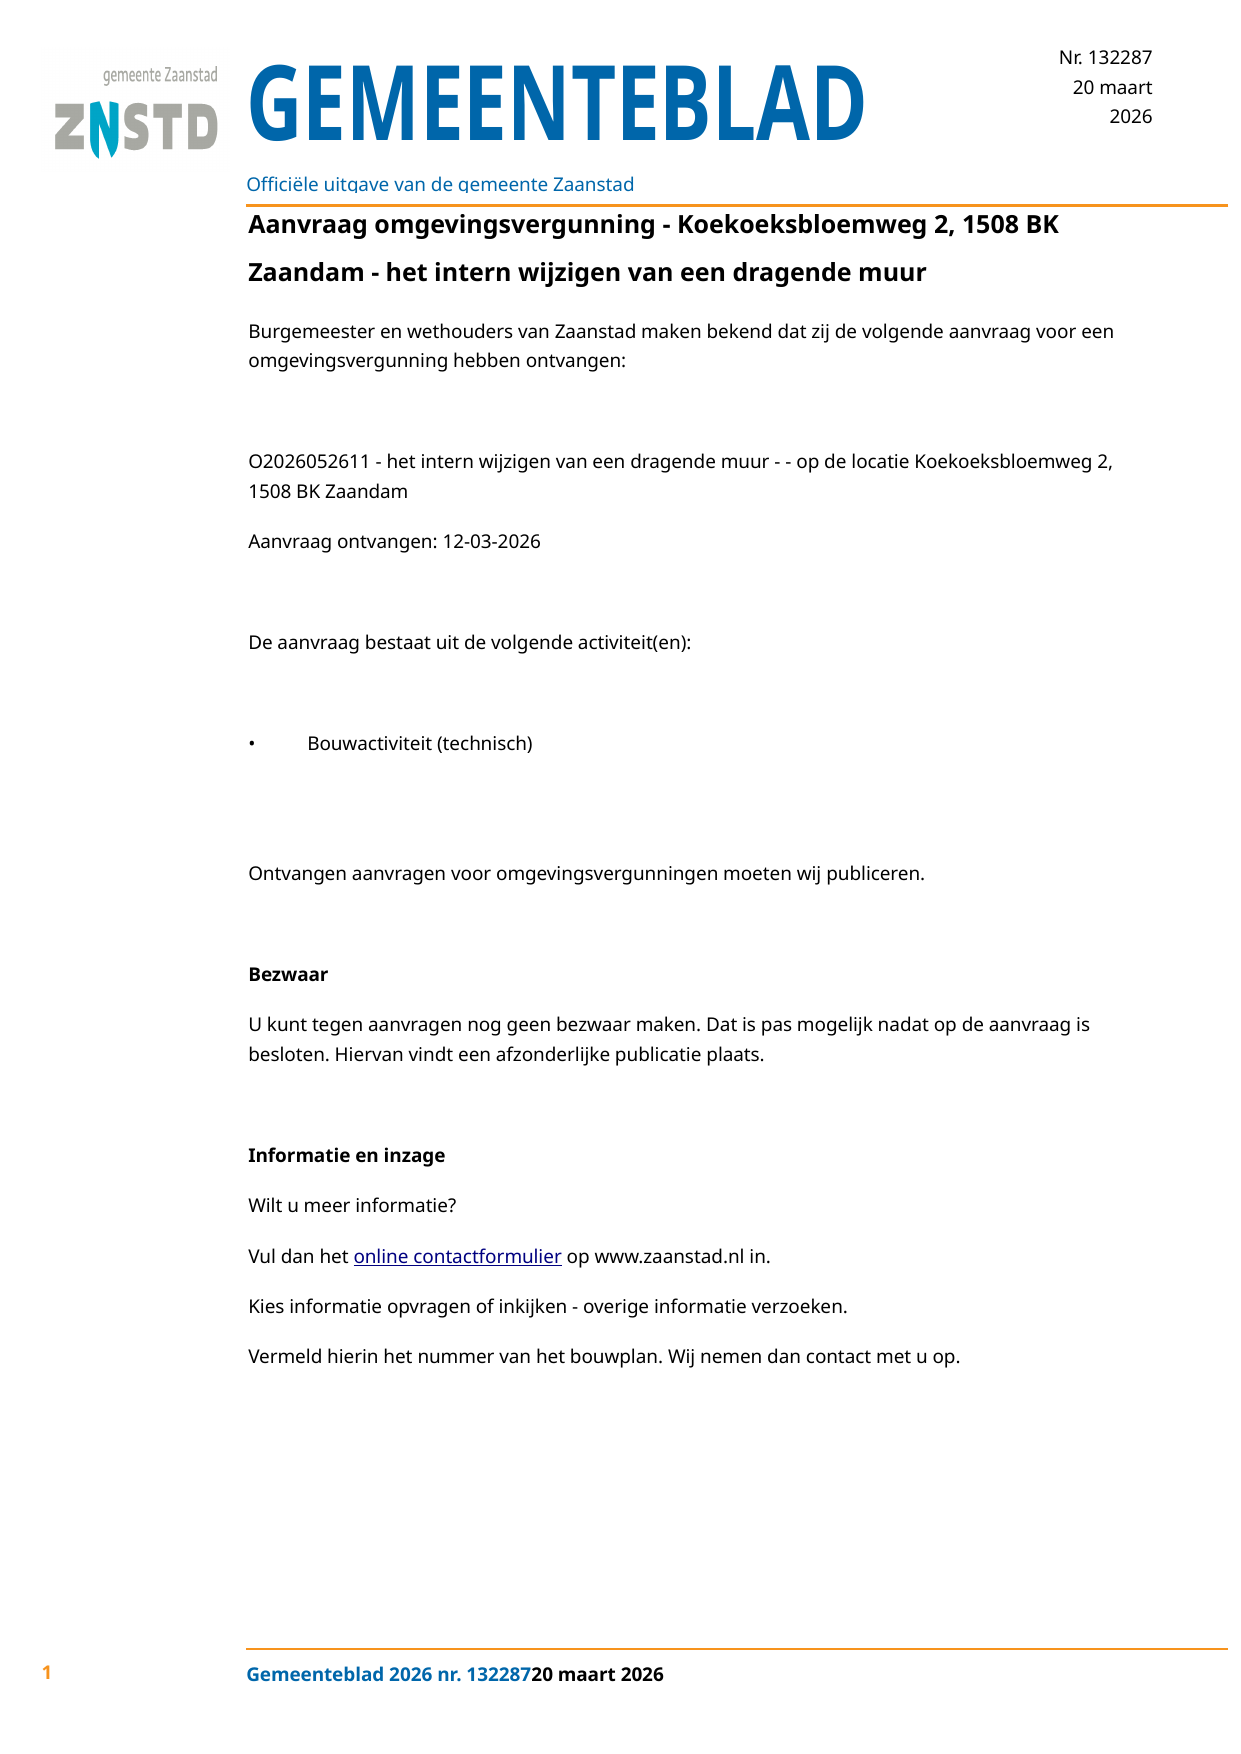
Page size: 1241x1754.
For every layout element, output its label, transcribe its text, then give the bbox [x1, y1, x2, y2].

list Bouwactiviteit (technisch) [248, 730, 1152, 756]
text U kunt tegen aanvragen nog geen bezwaar maken. Dat is pas mogelijk nadat op de aanvraag is besloten. Hiervan vindt een afzonderlijke publicatie plaats. [248, 1012, 1152, 1067]
text Informatie en inzage [248, 1142, 1152, 1168]
text Kies informatie opvragen of inkijken - overige informatie verzoeken. [248, 1293, 1152, 1319]
text De aanvraag bestaat uit de volgende activiteit(en): [248, 629, 1152, 655]
text O2026052611 - het intern wijzigen van een dragende muur - - op de locatie Koekoeksbloemweg 2, 1508 BK Zaandam [248, 448, 1152, 504]
text Bezwaar [248, 961, 1152, 987]
text Aanvraag omgevingsvergunning - Koekoeksbloemweg 2, 1508 BK Zaandam - het intern wijzigen van een dragende muur [248, 207, 1152, 288]
text Aanvraag ontvangen: 12-03-2026 [248, 528, 1152, 554]
text Vul dan het online contactformulier op www.zaanstad.nl in. [248, 1243, 1152, 1269]
text Wilt u meer informatie? [248, 1192, 1152, 1218]
text Ontvangen aanvragen voor omgevingsvergunningen moeten wij publiceren. [248, 860, 1152, 886]
picture [41, 47, 231, 172]
text Vermeld hierin het nummer van het bouwplan. Wij nemen dan contact met u op. [248, 1344, 1152, 1369]
text Burgemeester en wethouders van Zaanstad maken bekend dat zij de volgende aanvraag voor een omgevingsvergunning hebben ontvangen: [248, 318, 1152, 373]
